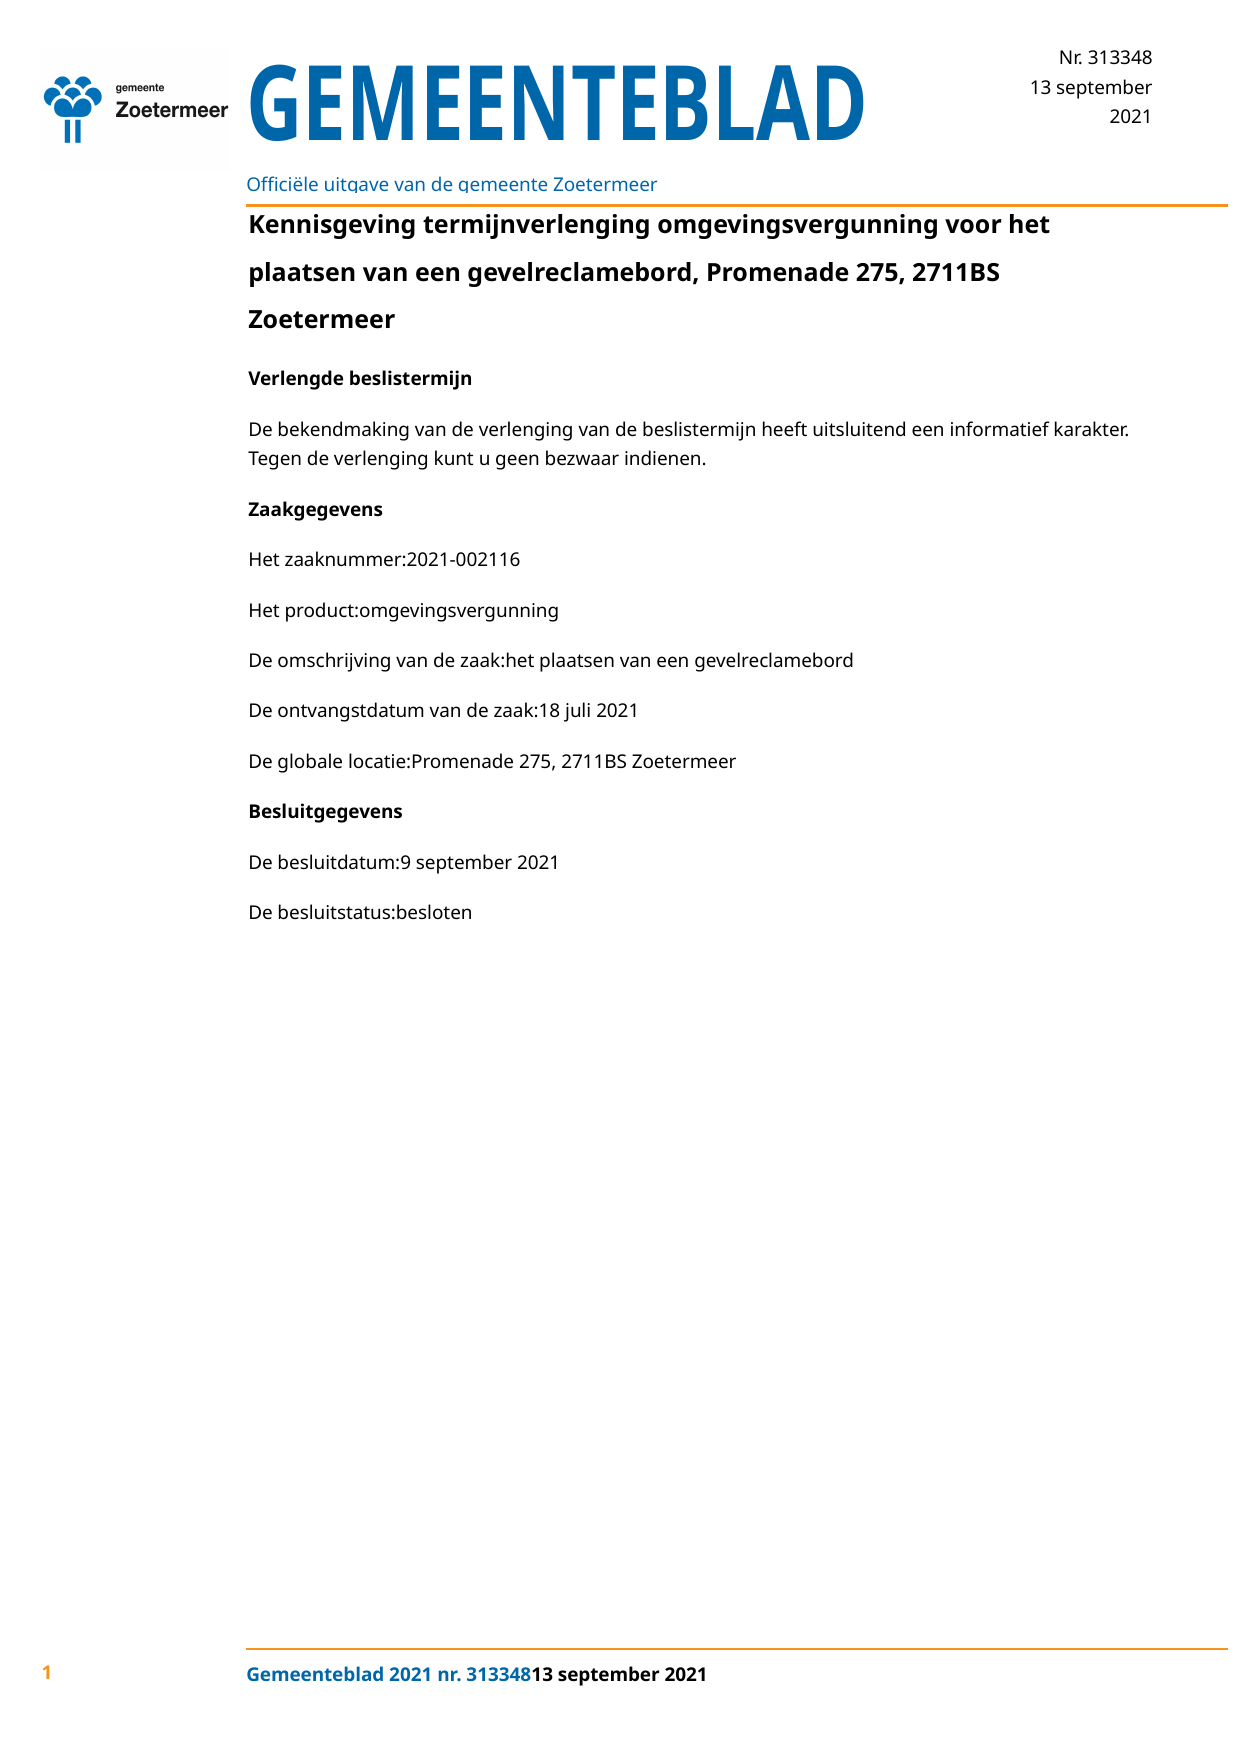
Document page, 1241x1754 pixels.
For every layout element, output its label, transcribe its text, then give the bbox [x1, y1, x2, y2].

text Het zaaknummer:2021-002116 [248, 546, 1152, 572]
picture [41, 47, 231, 172]
text De bekendmaking van de verlenging van de beslistermijn heeft uitsluitend een informatief karakter. Tegen de verlenging kunt u geen bezwaar indienen. [248, 416, 1152, 471]
text Zaakgegevens [248, 496, 1152, 522]
text De besluitstatus:besloten [248, 899, 1152, 925]
text De omschrijving van de zaak:het plaatsen van een gevelreclamebord [248, 647, 1152, 673]
text Kennisgeving termijnverlenging omgevingsvergunning voor het plaatsen van een gevelreclamebord, Promenade 275, 2711BS Zoetermeer [248, 207, 1152, 336]
text De ontvangstdatum van de zaak:18 juli 2021 [248, 698, 1152, 723]
text Besluitgegevens [248, 798, 1152, 824]
text Verlengde beslistermijn [248, 366, 1152, 391]
text De besluitdatum:9 september 2021 [248, 849, 1152, 874]
text De globale locatie:Promenade 275, 2711BS Zoetermeer [248, 748, 1152, 774]
text Het product:omgevingsvergunning [248, 597, 1152, 622]
